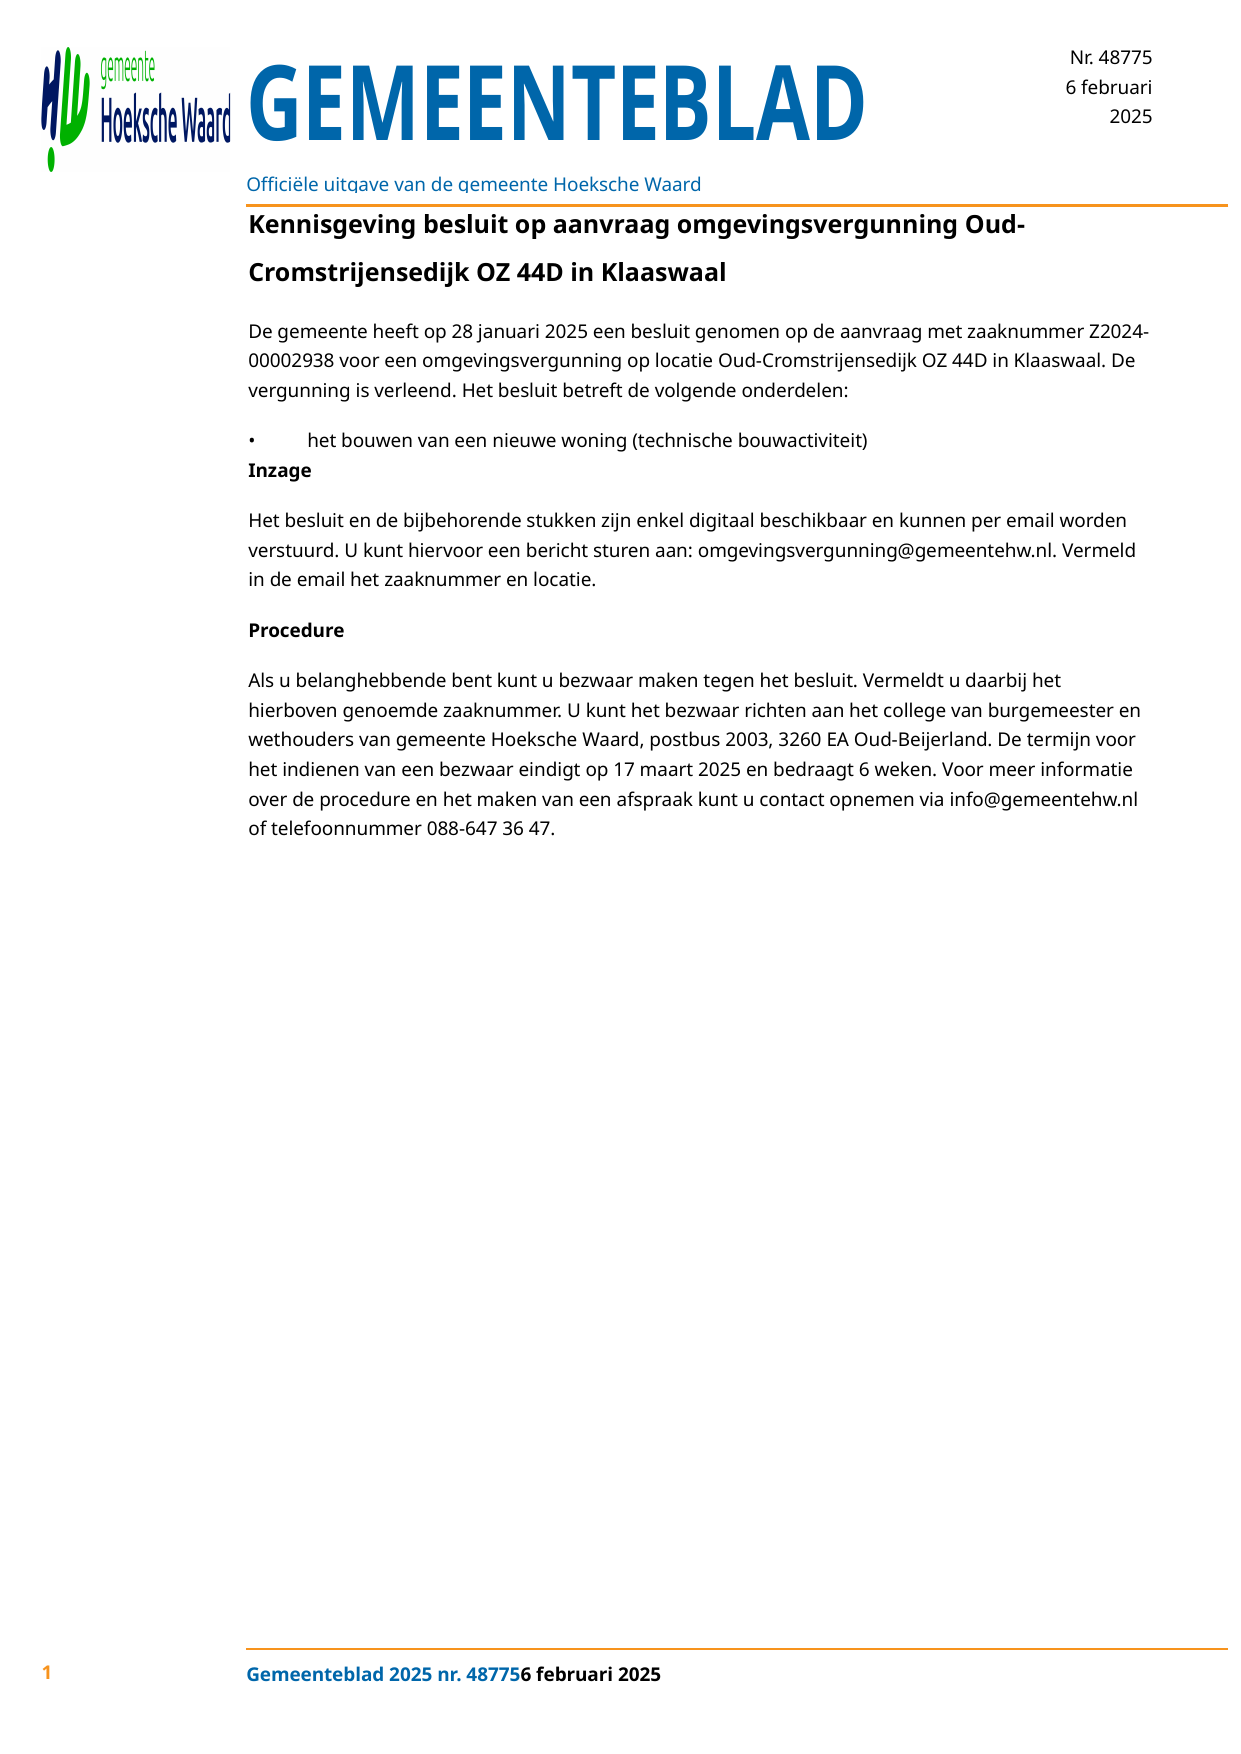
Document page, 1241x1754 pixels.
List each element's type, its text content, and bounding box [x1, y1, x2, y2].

list het bouwen van een nieuwe woning (technische bouwactiviteit) [248, 427, 1152, 453]
text Procedure [248, 617, 1152, 643]
text Inzage [248, 457, 1152, 483]
text Het besluit en de bijbehorende stukken zijn enkel digitaal beschikbaar en kunnen per email worden verstuurd. U kunt hiervoor een bericht sturen aan: omgevingsvergunning@gemeentehw.nl. Vermeld in de email het zaaknummer en locatie. [248, 507, 1152, 592]
picture [41, 47, 231, 172]
text Kennisgeving besluit op aanvraag omgevingsvergunning Oud-Cromstrijensedijk OZ 44D in Klaaswaal [248, 207, 1152, 288]
text Als u belanghebbende bent kunt u bezwaar maken tegen het besluit. Vermeldt u daarbij het hierboven genoemde zaaknummer. U kunt het bezwaar richten aan het college van burgemeester en wethouders van gemeente Hoeksche Waard, postbus 2003, 3260 EA Oud-Beijerland. De termijn voor het indienen van een bezwaar eindigt op 17 maart 2025 en bedraagt 6 weken. Voor meer informatie over de procedure en het maken van een afspraak kunt u contact opnemen via info@gemeentehw.nl of telefoonnummer 088-647 36 47. [248, 667, 1152, 841]
text De gemeente heeft op 28 januari 2025 een besluit genomen op de aanvraag met zaaknummer Z2024-00002938 voor een omgevingsvergunning op locatie Oud-Cromstrijensedijk OZ 44D in Klaaswaal. De vergunning is verleend. Het besluit betreft de volgende onderdelen: [248, 318, 1152, 403]
